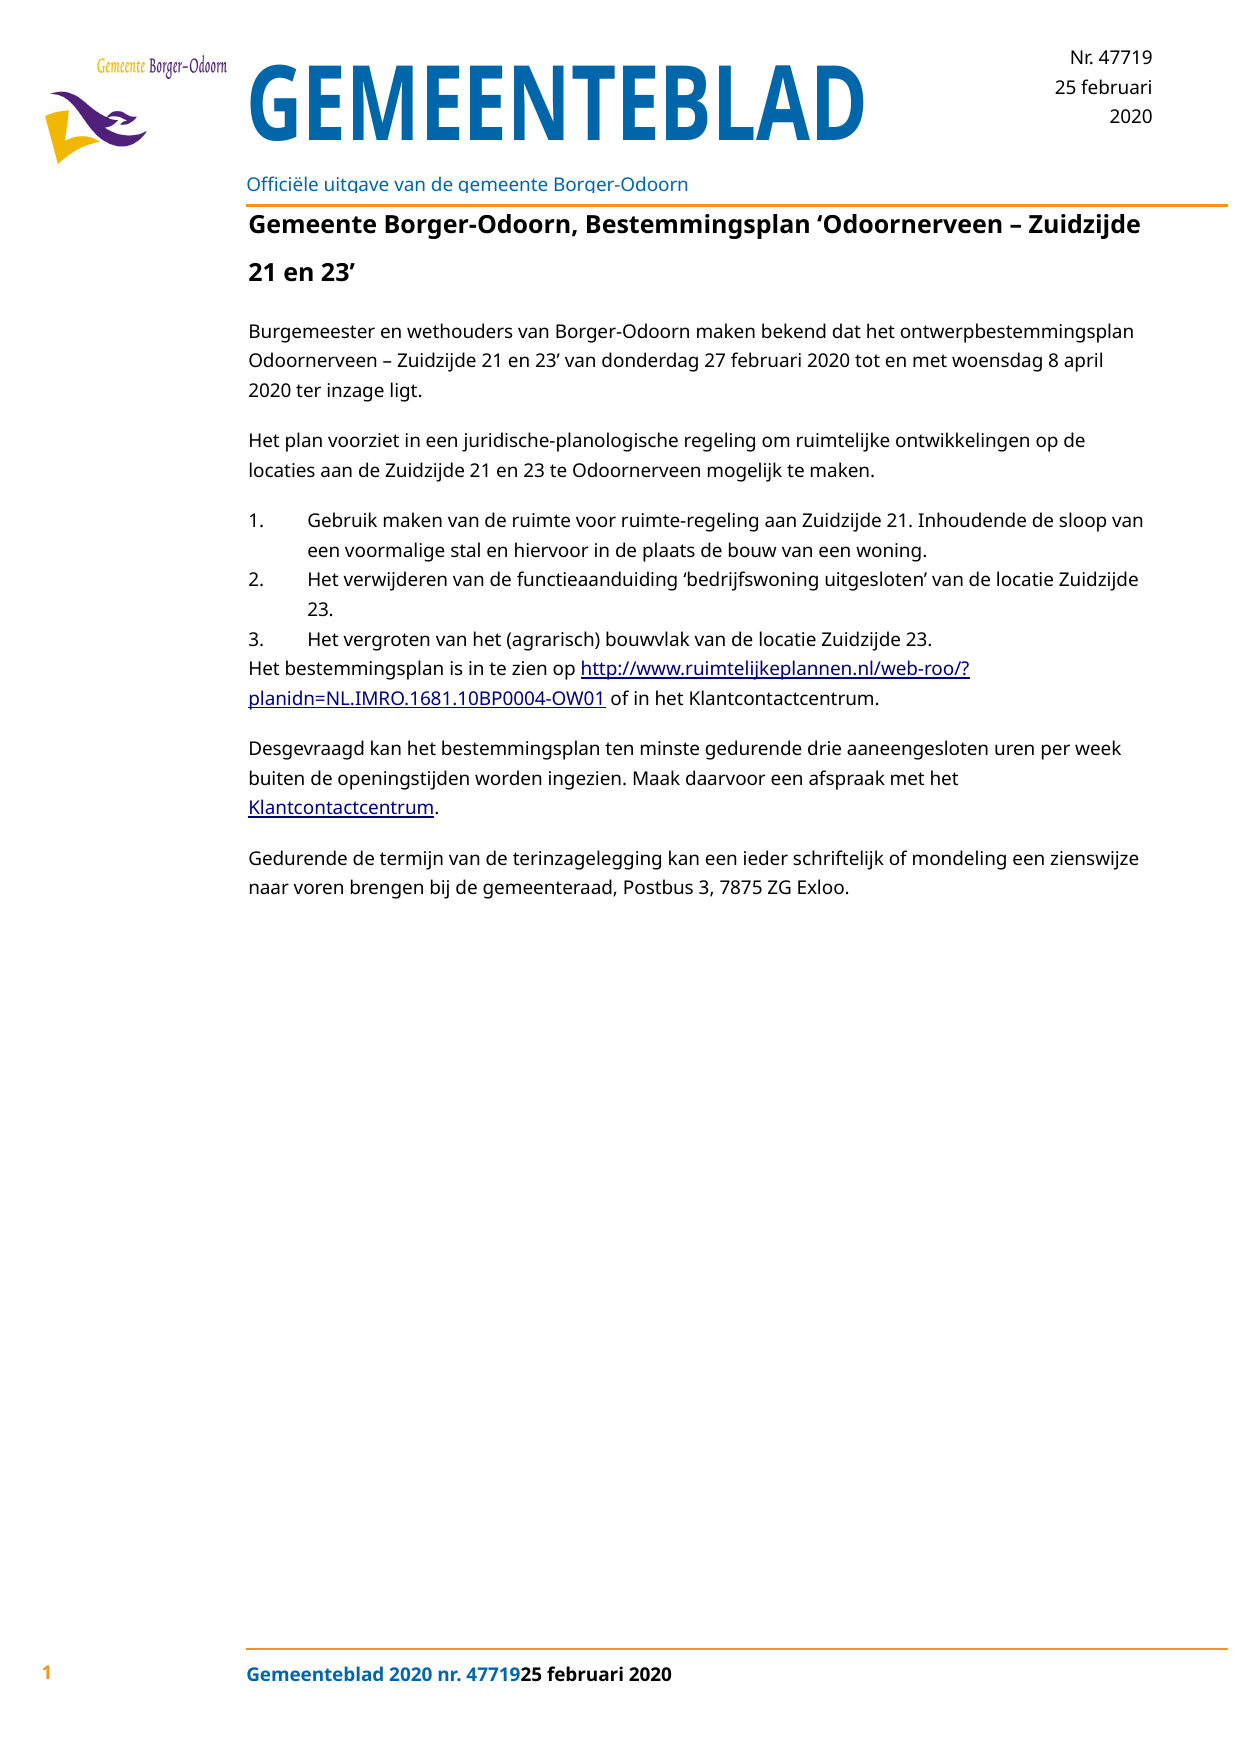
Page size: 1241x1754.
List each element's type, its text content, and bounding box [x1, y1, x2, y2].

text Het plan voorziet in een juridische-planologische regeling om ruimtelijke ontwikkelingen op de locaties aan de Zuidzijde 21 en 23 te Odoornerveen mogelijk te maken. [248, 427, 1152, 483]
text Desgevraagd kan het bestemmingsplan ten minste gedurende drie aaneengesloten uren per week buiten de openingstijden worden ingezien. Maak daarvoor een afspraak met het Klantcontactcentrum. [248, 735, 1152, 820]
list Het verwijderen van de functieaanduiding ‘bedrijfswoning uitgesloten’ van de locatie Zuidzijde 23. [248, 567, 1152, 622]
text Het bestemmingsplan is in te zien op http://www.ruimtelijkeplannen.nl/web-roo/?planidn=NL.IMRO.1681.10BP0004-OW01 of in het Klantcontactcentrum. [248, 655, 1152, 711]
picture [41, 47, 231, 172]
text Gedurende de termijn van de terinzagelegging kan een ieder schriftelijk of mondeling een zienswijze naar voren brengen bij de gemeenteraad, Postbus 3, 7875 ZG Exloo. [248, 845, 1152, 900]
list Gebruik maken van de ruimte voor ruimte-regeling aan Zuidzijde 21. Inhoudende de sloop van een voormalige stal en hiervoor in de plaats de bouw van een woning. [248, 507, 1152, 563]
text Gemeente Borger-Odoorn, Bestemmingsplan ‘Odoornerveen – Zuidzijde 21 en 23’ [248, 207, 1152, 288]
list Het vergroten van het (agrarisch) bouwvlak van de locatie Zuidzijde 23. [248, 626, 1152, 652]
text Burgemeester en wethouders van Borger-Odoorn maken bekend dat het ontwerpbestemmingsplan Odoornerveen – Zuidzijde 21 en 23’ van donderdag 27 februari 2020 tot en met woensdag 8 april 2020 ter inzage ligt. [248, 318, 1152, 403]
